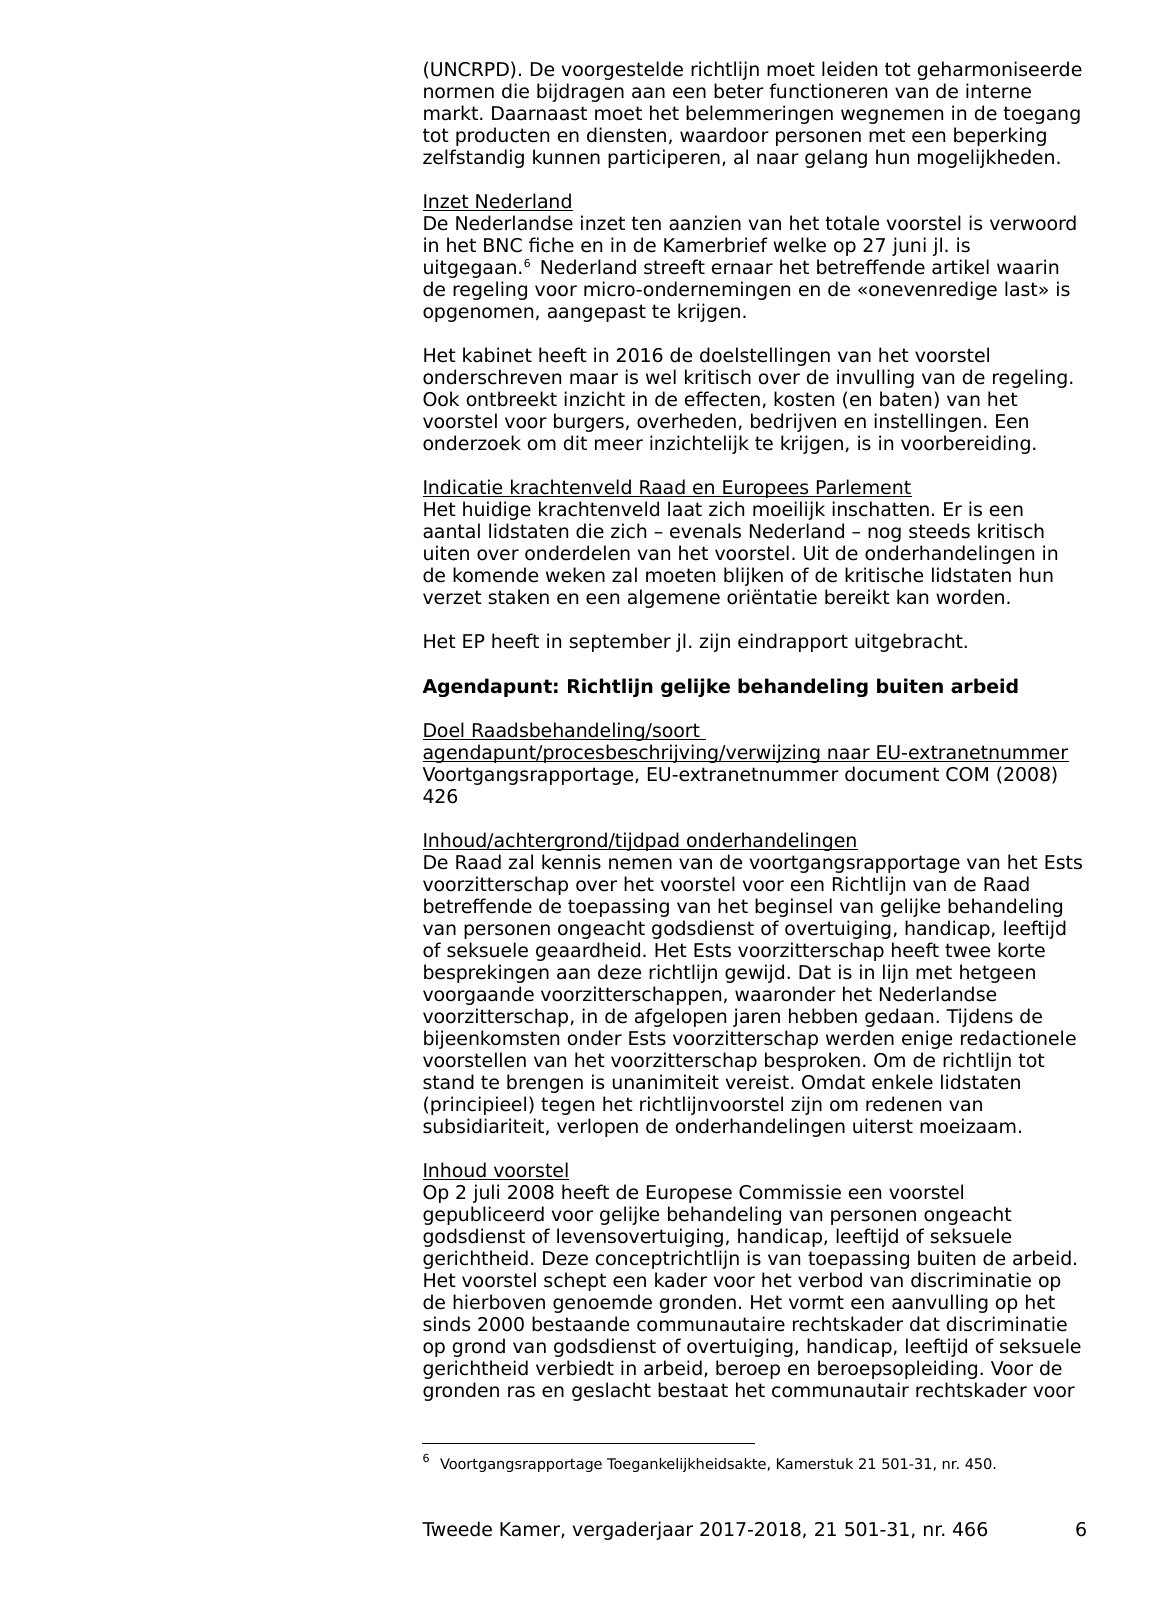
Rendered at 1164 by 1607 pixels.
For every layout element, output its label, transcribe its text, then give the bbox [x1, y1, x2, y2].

text Voortgangsrapportage, EU-extranetnummer document COM (2008) 426 [422, 764, 1087, 808]
subtitle Agendapunt: Richtlijn gelijke behandeling buiten arbeid [422, 676, 1087, 697]
subtitle Inhoud voorstel [422, 1160, 1087, 1182]
subtitle Doel Raadsbehandeling/soort agendapunt/procesbeschrijving/verwijzing naar EU-extranetnummer [422, 720, 1087, 764]
text De Raad zal kennis nemen van de voortgangsrapportage van het Ests voorzitterschap over het voorstel voor een Richtlijn van de Raad betreffende de toepassing van het beginsel van gelijke behandeling van personen ongeacht godsdienst of overtuiging, handicap, leeftijd of seksuele geaardheid. Het Ests voorzitterschap heeft twee korte besprekingen aan deze richtlijn gewijd. Dat is in lijn met hetgeen voorgaande voorzitterschappen, waaronder het Nederlandse voorzitterschap, in de afgelopen jaren hebben gedaan. Tijdens de bijeenkomsten onder Ests voorzitterschap werden enige redactionele voorstellen van het voorzitterschap besproken. Om de richtlijn tot stand te brengen is unanimiteit vereist. Omdat enkele lidstaten (principieel) tegen het richtlijnvoorstel zijn om redenen van subsidiariteit, verlopen de onderhandelingen uiterst moeizaam. [422, 852, 1087, 1137]
text De Nederlandse inzet ten aanzien van het totale voorstel is verwoord in het BNC fiche en in de Kamerbrief welke op 27 juni jl. is uitgegaan. Nederland streeft ernaar het betreffende artikel waarin de regeling voor micro-ondernemingen en de «onevenredige last» is opgenomen, aangepast te krijgen. [422, 213, 1087, 323]
text Het huidige krachtenveld laat zich moeilijk inschatten. Er is een aantal lidstaten die zich – evenals Nederland – nog steeds kritisch uiten over onderdelen van het voorstel. Uit de onderhandelingen in de komende weken zal moeten blijken of de kritische lidstaten hun verzet staken en een algemene oriëntatie bereikt kan worden. [422, 499, 1087, 609]
subtitle Inzet Nederland [422, 191, 1087, 213]
text Op 2 juli 2008 heeft de Europese Commissie een voorstel gepubliceerd voor gelijke behandeling van personen ongeacht godsdienst of levensovertuiging, handicap, leeftijd of seksuele gerichtheid. Deze conceptrichtlijn is van toepassing buiten de arbeid. Het voorstel schept een kader voor het verbod van discriminatie op de hierboven genoemde gronden. Het vormt een aanvulling op het sinds 2000 bestaande communautaire rechtskader dat discriminatie op grond van godsdienst of overtuiging, handicap, leeftijd of seksuele gerichtheid verbiedt in arbeid, beroep en beroepsopleiding. Voor de gronden ras en geslacht bestaat het communautair rechtskader voor [422, 1182, 1087, 1401]
text (UNCRPD). De voorgestelde richtlijn moet leiden tot geharmoniseerde normen die bijdragen aan een beter functioneren van de interne markt. Daarnaast moet het belemmeringen wegnemen in de toegang tot producten en diensten, waardoor personen met een beperking zelfstandig kunnen participeren, al naar gelang hun mogelijkheden. [422, 59, 1087, 169]
text Het kabinet heeft in 2016 de doelstellingen van het voorstel onderschreven maar is wel kritisch over de invulling van de regeling. Ook ontbreekt inzicht in de effecten, kosten (en baten) van het voorstel voor burgers, overheden, bedrijven en instellingen. Een onderzoek om dit meer inzichtelijk te krijgen, is in voorbereiding. [422, 345, 1087, 455]
subtitle Indicatie krachtenveld Raad en Europees Parlement [422, 477, 1087, 499]
text Het EP heeft in september jl. zijn eindrapport uitgebracht. [422, 631, 1087, 653]
subtitle Inhoud/achtergrond/tijdpad onderhandelingen [422, 830, 1087, 852]
text Voortgangsrapportage Toegankelijkheidsakte, Kamerstuk 21 501-31, nr. 450. [422, 1452, 1087, 1474]
